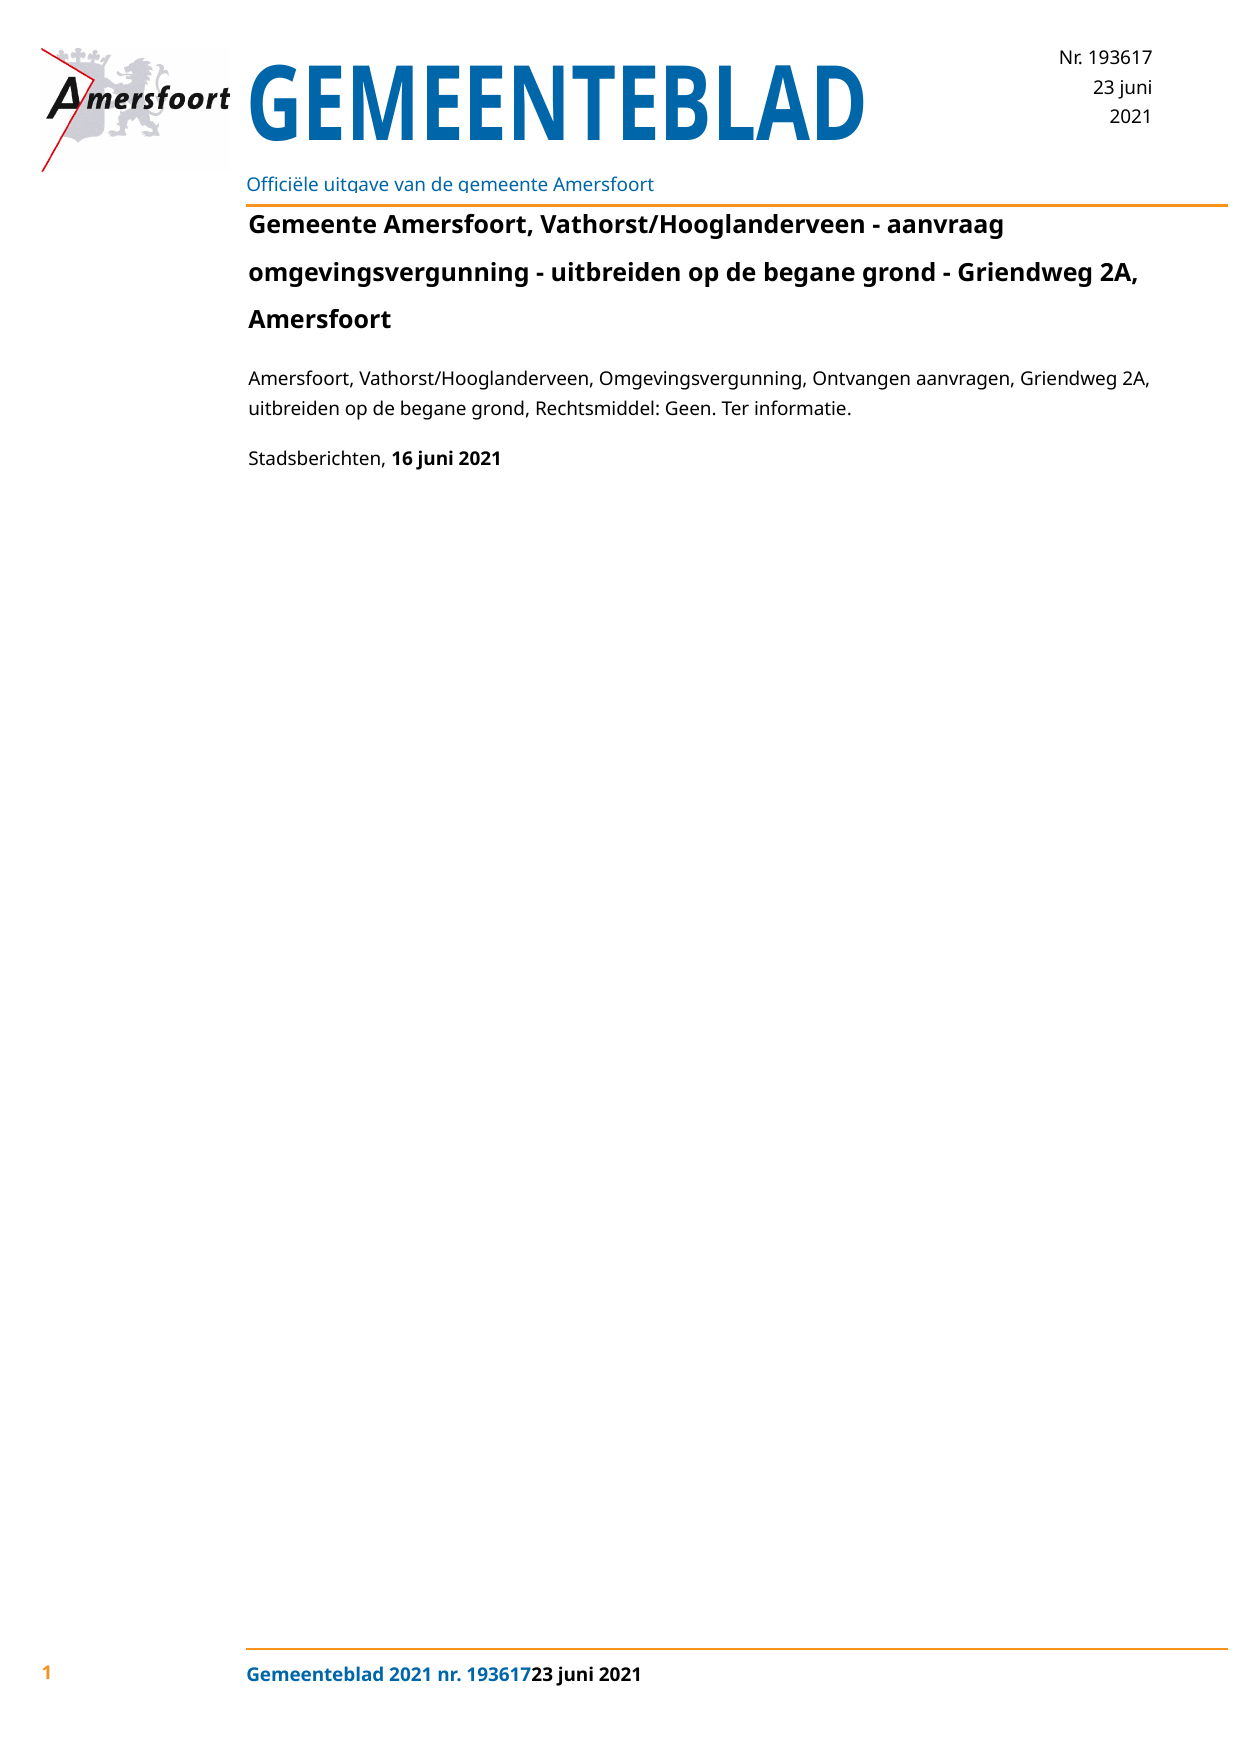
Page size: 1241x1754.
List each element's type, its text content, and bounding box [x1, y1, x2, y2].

text Gemeente Amersfoort, Vathorst/Hooglanderveen - aanvraag omgevingsvergunning - uitbreiden op de begane grond - Griendweg 2A, Amersfoort [248, 207, 1152, 336]
text Amersfoort, Vathorst/Hooglanderveen, Omgevingsvergunning, Ontvangen aanvragen, Griendweg 2A, uitbreiden op de begane grond, Rechtsmiddel: Geen. Ter informatie. [248, 366, 1152, 421]
picture [41, 47, 231, 172]
text Stadsberichten, 16 juni 2021 [248, 446, 1152, 471]
